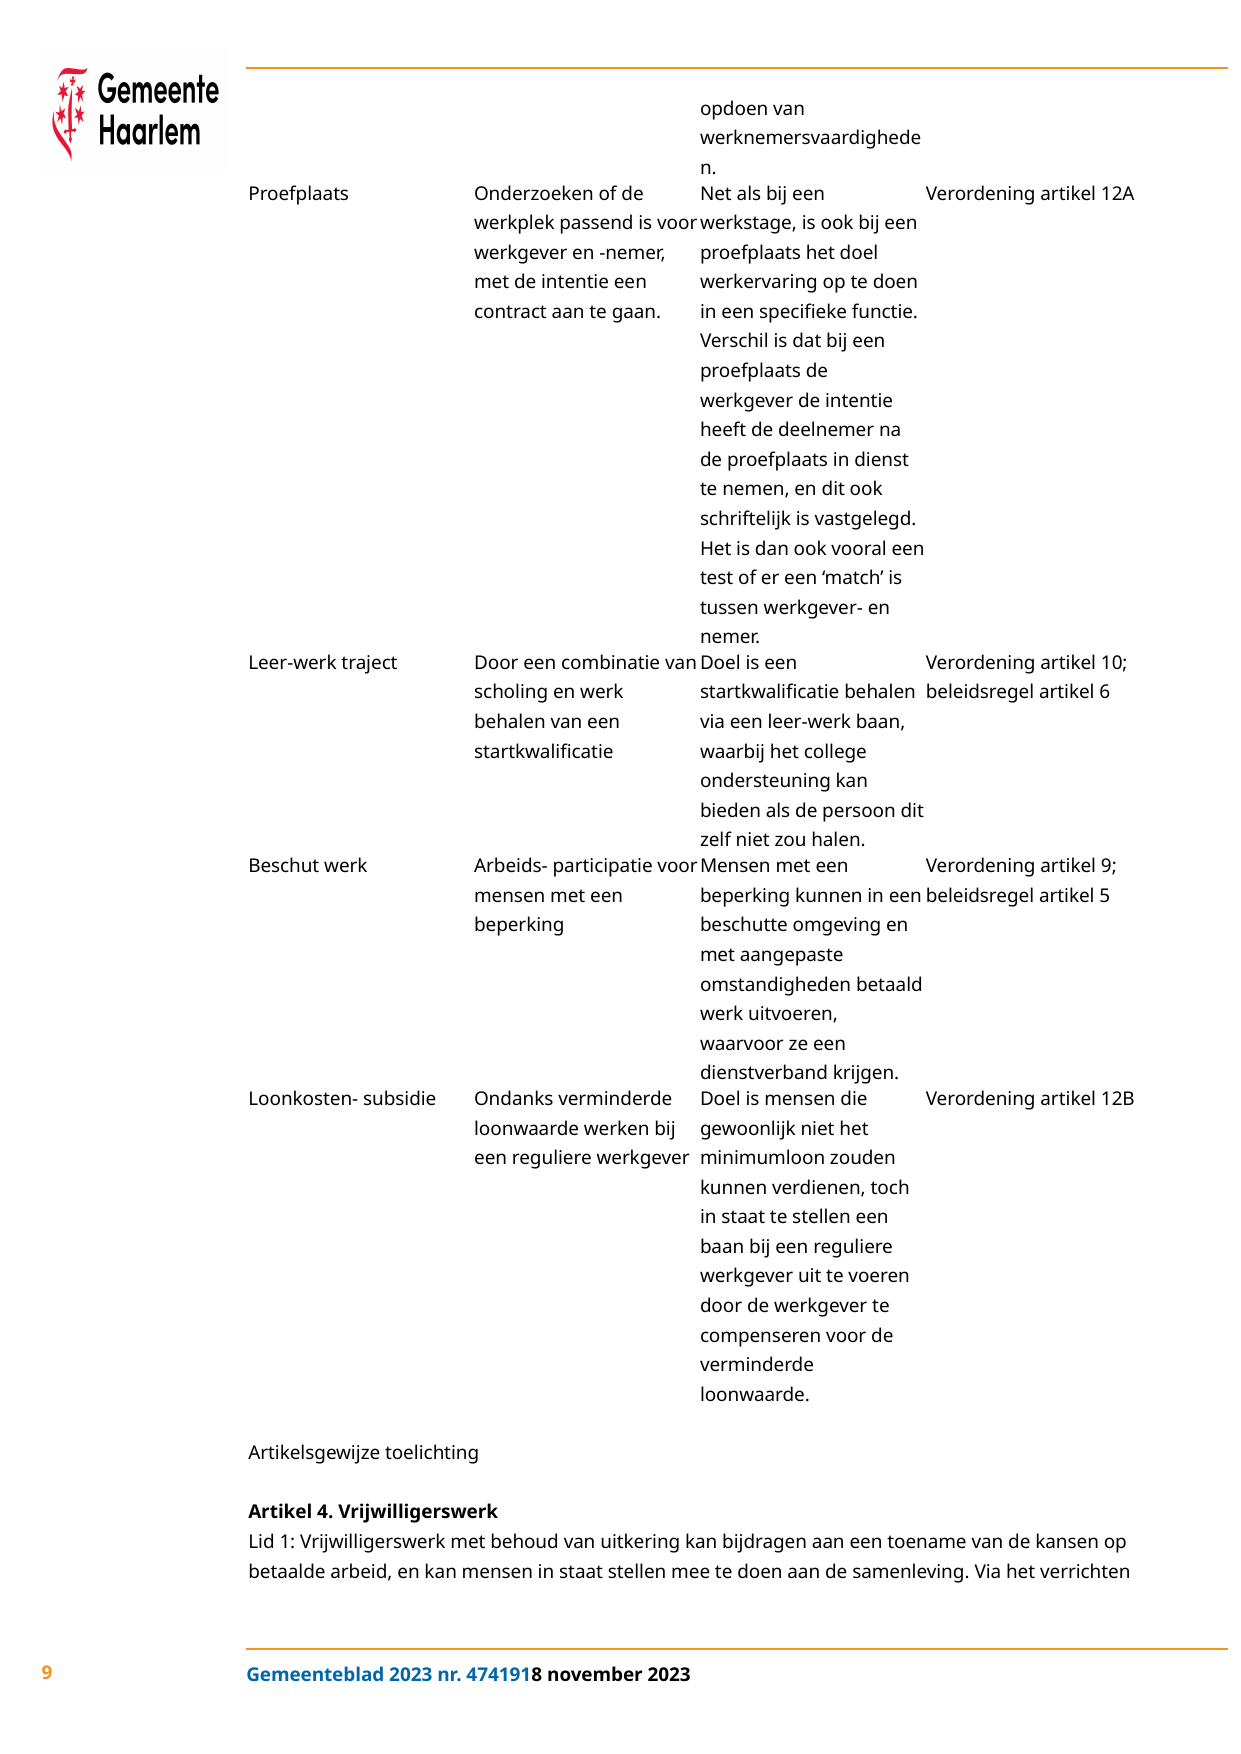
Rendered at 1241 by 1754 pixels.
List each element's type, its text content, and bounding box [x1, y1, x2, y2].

table_cell Doel is mensen die gewoonlijk niet het minimumloon zouden kunnen verdienen, toch in staat te stellen een baan bij een reguliere werkgever uit te voeren door de werkgever te compenseren voor de verminderde loonwaarde. [700, 1085, 926, 1407]
table_cell Doel is een startkwalificatie behalen via een leer-werk baan, waarbij het college ondersteuning kan bieden als de persoon dit zelf niet zou halen. [700, 649, 926, 852]
table_cell Proefplaats [248, 180, 474, 649]
text Lid 1: Vrijwilligerswerk met behoud van uitkering kan bijdragen aan een toename van de kansen op betaalde arbeid, en kan mensen in staat stellen mee te doen aan de samenleving. Via het verrichten [248, 1528, 1152, 1584]
text Artikel 4. Vrijwilligerswerk [248, 1499, 1152, 1524]
table_cell Beschut werk [248, 853, 474, 1085]
table_cell Verordening artikel 9; beleidsregel artikel 5 [926, 853, 1152, 1085]
table_cell Net als bij een werkstage, is ook bij een proefplaats het doel werkervaring op te doen in een specifieke functie. Verschil is dat bij een proefplaats de werkgever de intentie heeft de deelnemer na de proefplaats in dienst te nemen, en dit ook schriftelijk is vastgelegd. Het is dan ook vooral een test of er een ‘match’ is tussen werkgever- en nemer. [700, 180, 926, 649]
table_cell Loonkosten- subsidie [248, 1085, 474, 1407]
table_cell Leer-werk traject [248, 649, 474, 852]
table_cell [474, 95, 700, 180]
picture [41, 47, 231, 172]
table_cell Verordening artikel 12A [926, 180, 1152, 649]
table_cell [926, 95, 1152, 180]
table_cell Mensen met een beperking kunnen in een beschutte omgeving en met aangepaste omstandigheden betaald werk uitvoeren, waarvoor ze een dienstverband krijgen. [700, 853, 926, 1085]
table_cell Ondanks verminderde loonwaarde werken bij een reguliere werkgever [474, 1085, 700, 1407]
table_cell Onderzoeken of de werkplek passend is voor werkgever en -nemer, met de intentie een contract aan te gaan. [474, 180, 700, 649]
table_cell Verordening artikel 12B [926, 1085, 1152, 1407]
table_cell [248, 95, 474, 180]
table_cell Arbeids- participatie voor mensen met een beperking [474, 853, 700, 1085]
table_cell Door een combinatie van scholing en werk behalen van een startkwalificatie [474, 649, 700, 852]
table_cell Verordening artikel 10; beleidsregel artikel 6 [926, 649, 1152, 852]
table_cell opdoen van werknemersvaardigheden. [700, 95, 926, 180]
text Artikelsgewijze toelichting [248, 1439, 1152, 1465]
